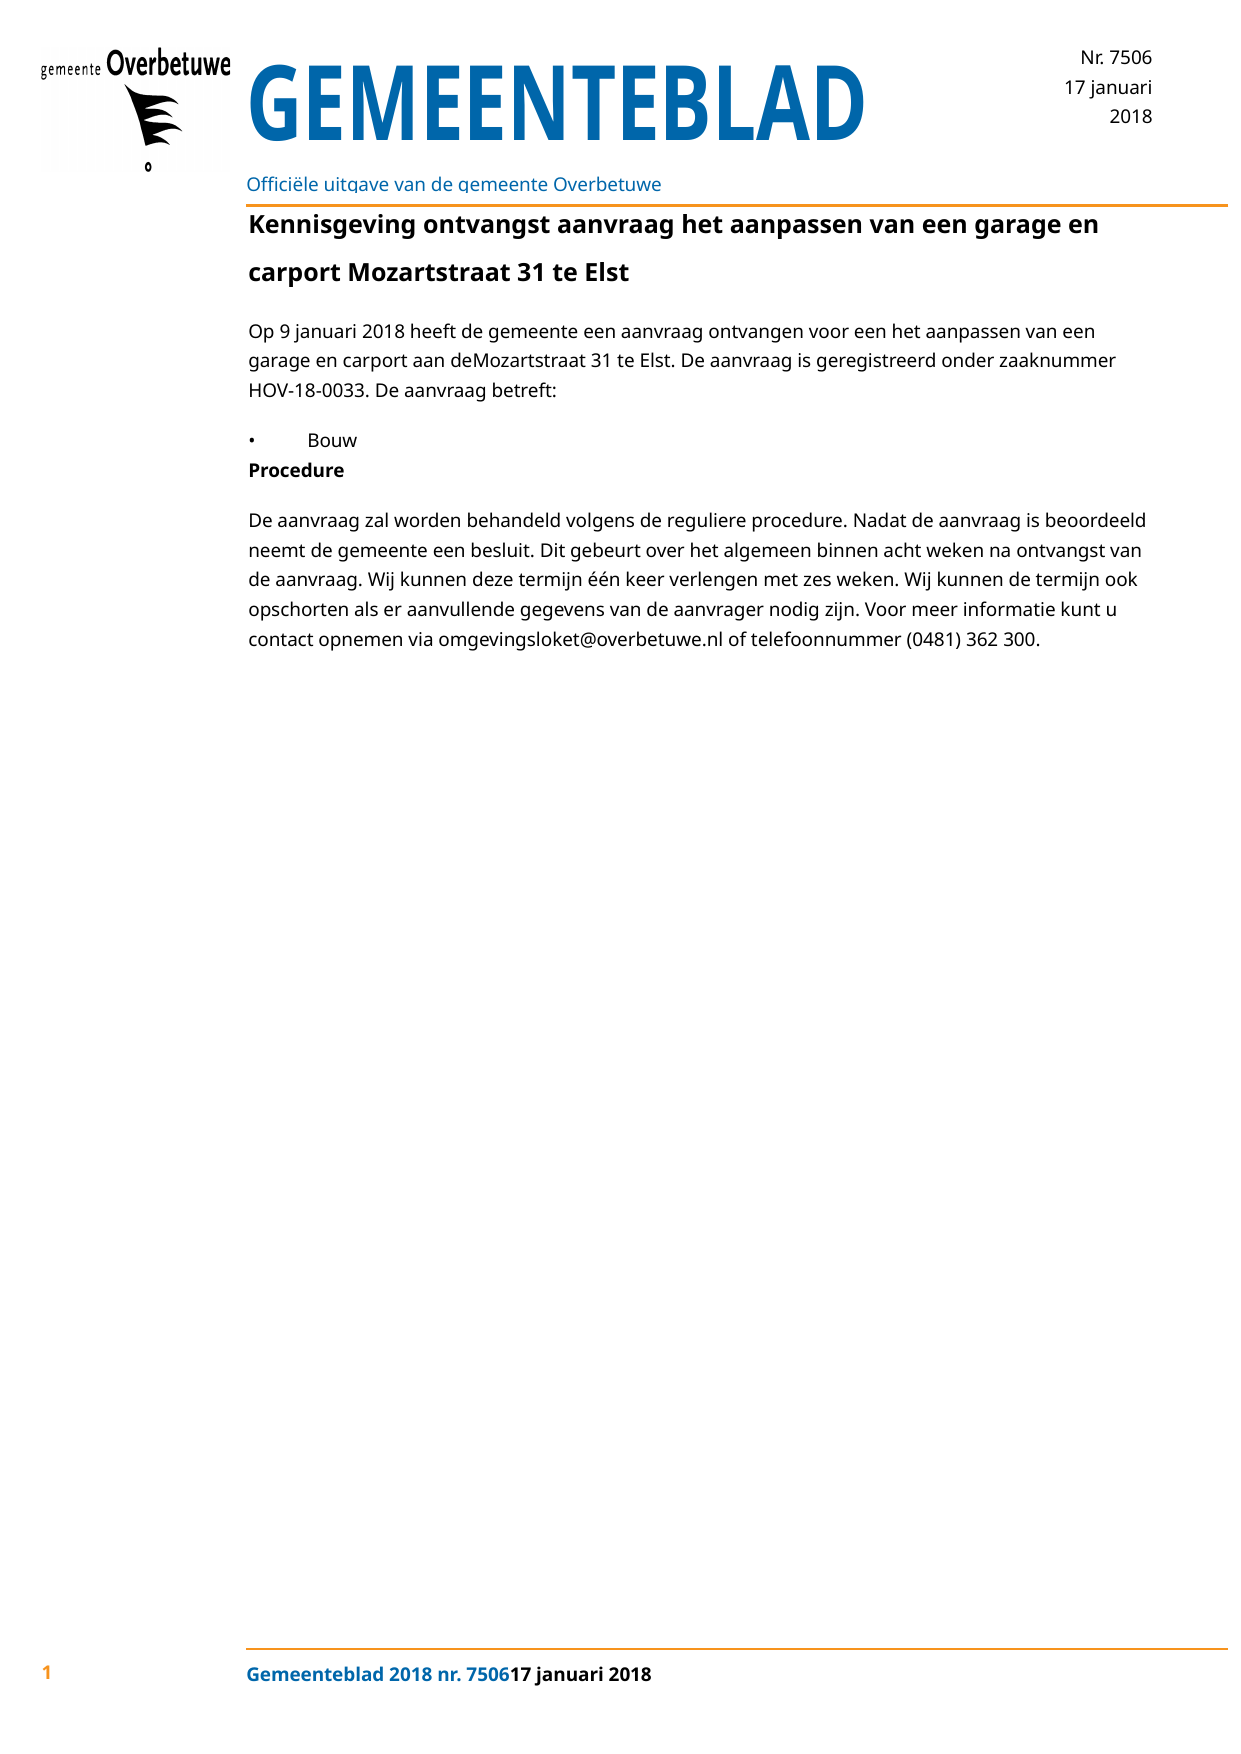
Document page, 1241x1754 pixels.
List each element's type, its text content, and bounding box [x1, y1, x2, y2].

text Procedure [248, 457, 1152, 483]
text Kennisgeving ontvangst aanvraag het aanpassen van een garage en carport Mozartstraat 31 te Elst [248, 207, 1152, 288]
text De aanvraag zal worden behandeld volgens de reguliere procedure. Nadat de aanvraag is beoordeeld neemt de gemeente een besluit. Dit gebeurt over het algemeen binnen acht weken na ontvangst van de aanvraag. Wij kunnen deze termijn één keer verlengen met zes weken. Wij kunnen de termijn ook opschorten als er aanvullende gegevens van de aanvrager nodig zijn. Voor meer informatie kunt u contact opnemen via omgevingsloket@overbetuwe.nl of telefoonnummer (0481) 362 300. [248, 507, 1152, 652]
picture [41, 47, 231, 172]
text Op 9 januari 2018 heeft de gemeente een aanvraag ontvangen voor een het aanpassen van een garage en carport aan deMozartstraat 31 te Elst. De aanvraag is geregistreerd onder zaaknummer HOV-18-0033. De aanvraag betreft: [248, 318, 1152, 403]
list Bouw [248, 427, 1152, 453]
